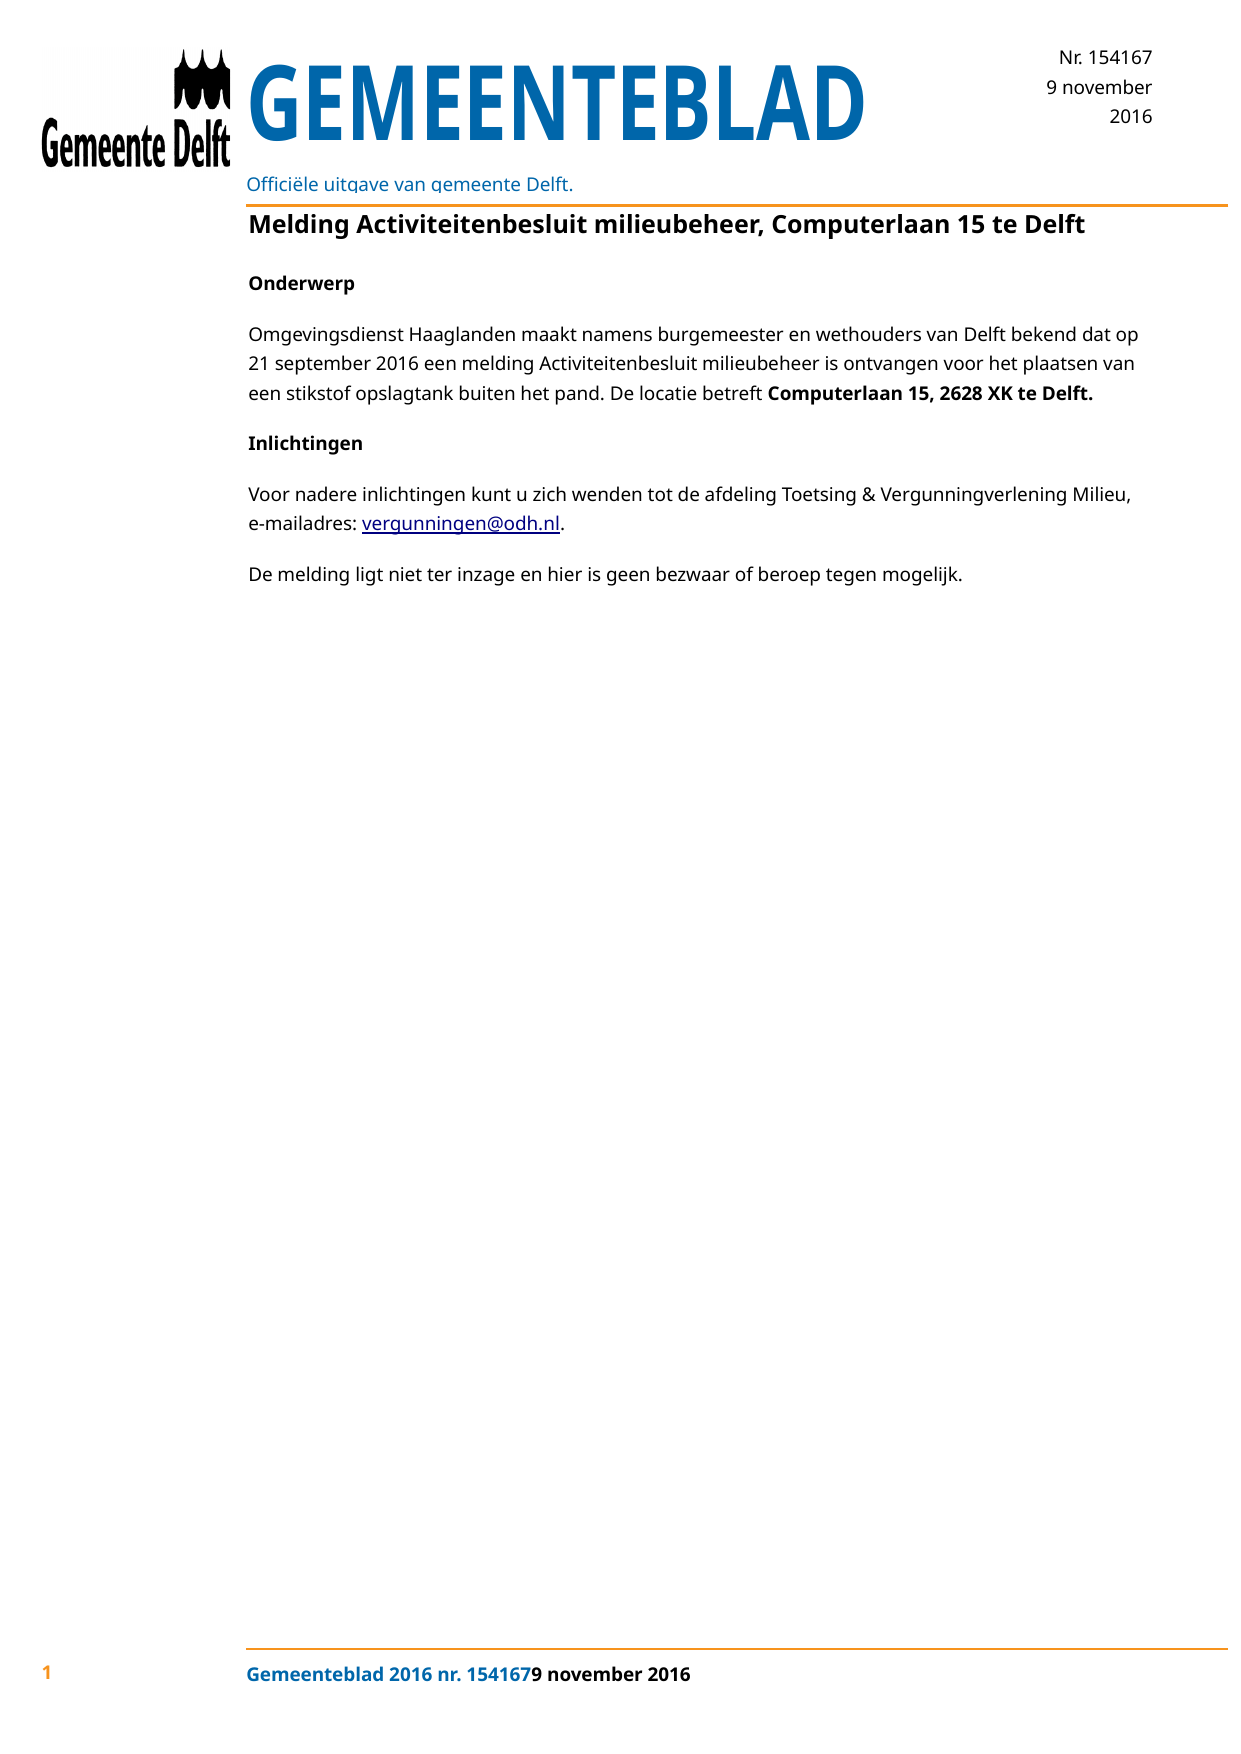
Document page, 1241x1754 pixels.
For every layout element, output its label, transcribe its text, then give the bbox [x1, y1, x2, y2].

text Omgevingsdienst Haaglanden maakt namens burgemeester en wethouders van Delft bekend dat op 21 september 2016 een melding Activiteitenbesluit milieubeheer is ontvangen voor het plaatsen van een stikstof opslagtank buiten het pand. De locatie betreft Computerlaan 15, 2628 XK te Delft. [248, 321, 1152, 406]
text Melding Activiteitenbesluit milieubeheer, Computerlaan 15 te Delft [248, 207, 1152, 241]
text Onderwerp [248, 270, 1152, 296]
text De melding ligt niet ter inzage en hier is geen bezwaar of beroep tegen mogelijk. [248, 561, 1152, 586]
text Voor nadere inlichtingen kunt u zich wenden tot de afdeling Toetsing & Vergunningverlening Milieu, e-mailadres: vergunningen@odh.nl. [248, 481, 1152, 536]
picture [41, 47, 231, 172]
text Inlichtingen [248, 430, 1152, 456]
